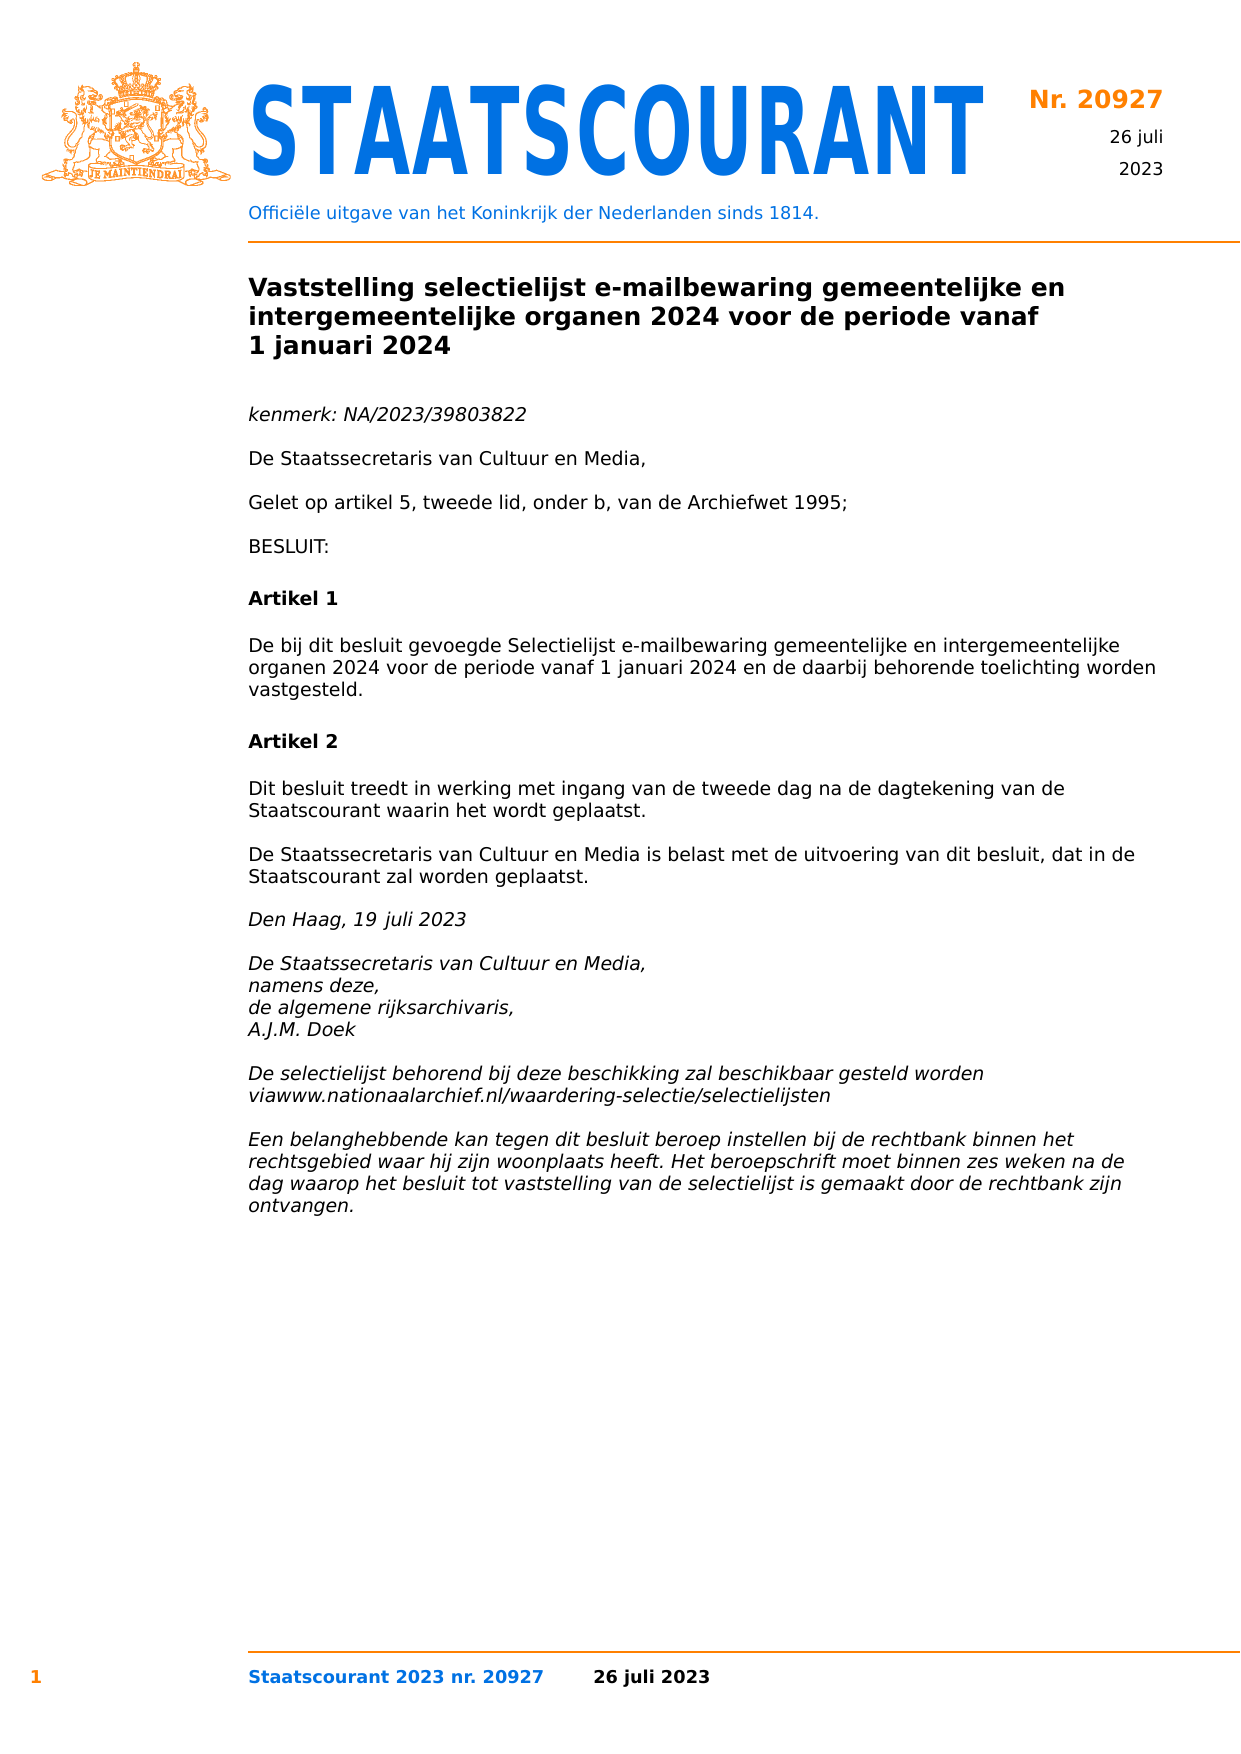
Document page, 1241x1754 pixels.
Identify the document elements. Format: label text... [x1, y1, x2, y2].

table_header STAATSCOURANT [248, 62, 998, 203]
text Gelet op artikel 5, tweede lid, onder b, van de Archiefwet 1995; [248, 492, 1163, 514]
picture [41, 62, 231, 186]
table_cell Officiële uitgave van het Koninkrijk der Nederlanden sinds 1814. [248, 203, 1240, 241]
text De Staatssecretaris van Cultuur en Media is belast met de uitvoering van dit besluit, dat in de Staatscourant zal worden geplaatst. [248, 843, 1163, 887]
table_header Nr. 20927 [998, 62, 1240, 121]
subtitle Artikel 2 [248, 731, 1163, 753]
text De Staatssecretaris van Cultuur en Media, [248, 448, 1163, 470]
text De selectielijst behorend bij deze beschikking zal beschikbaar gesteld worden viawww.nationaalarchief.nl/waardering-selectie/selectielijsten [248, 1063, 1163, 1107]
text Den Haag, 19 juli 2023 [248, 909, 1163, 931]
text Een belanghebbende kan tegen dit besluit beroep instellen bij de rechtbank binnen het rechtsgebied waar hij zijn woonplaats heeft. Het beroepschrift moet binnen zes weken na de dag waarop het besluit tot vaststelling van de selectielijst is gemaakt door de rechtbank zijn ontvangen. [248, 1129, 1163, 1217]
text kenmerk: NA/2023/39803822 [248, 404, 1163, 426]
subtitle Vaststelling selectielijst e-mailbewaring gemeentelijke en intergemeentelijke organen 2024 voor de periode vanaf 1 januari 2024 [248, 273, 1163, 361]
text De Staatssecretaris van Cultuur en Media, namens deze, de algemene rijksarchivaris, A.J.M. Doek [248, 953, 1163, 1041]
subtitle Artikel 1 [248, 588, 1163, 610]
text BESLUIT: [248, 536, 1163, 558]
text Dit besluit treedt in werking met ingang van de tweede dag na de dagtekening van de Staatscourant waarin het wordt geplaatst. [248, 778, 1163, 822]
table_cell 2023 [998, 153, 1240, 203]
table_cell 26 juli [998, 121, 1240, 153]
text De bij dit besluit gevoegde Selectielijst e-mailbewaring gemeentelijke en intergemeentelijke organen 2024 voor de periode vanaf 1 januari 2024 en de daarbij behorende toelichting worden vastgesteld. [248, 635, 1163, 701]
table_header [25, 62, 248, 241]
